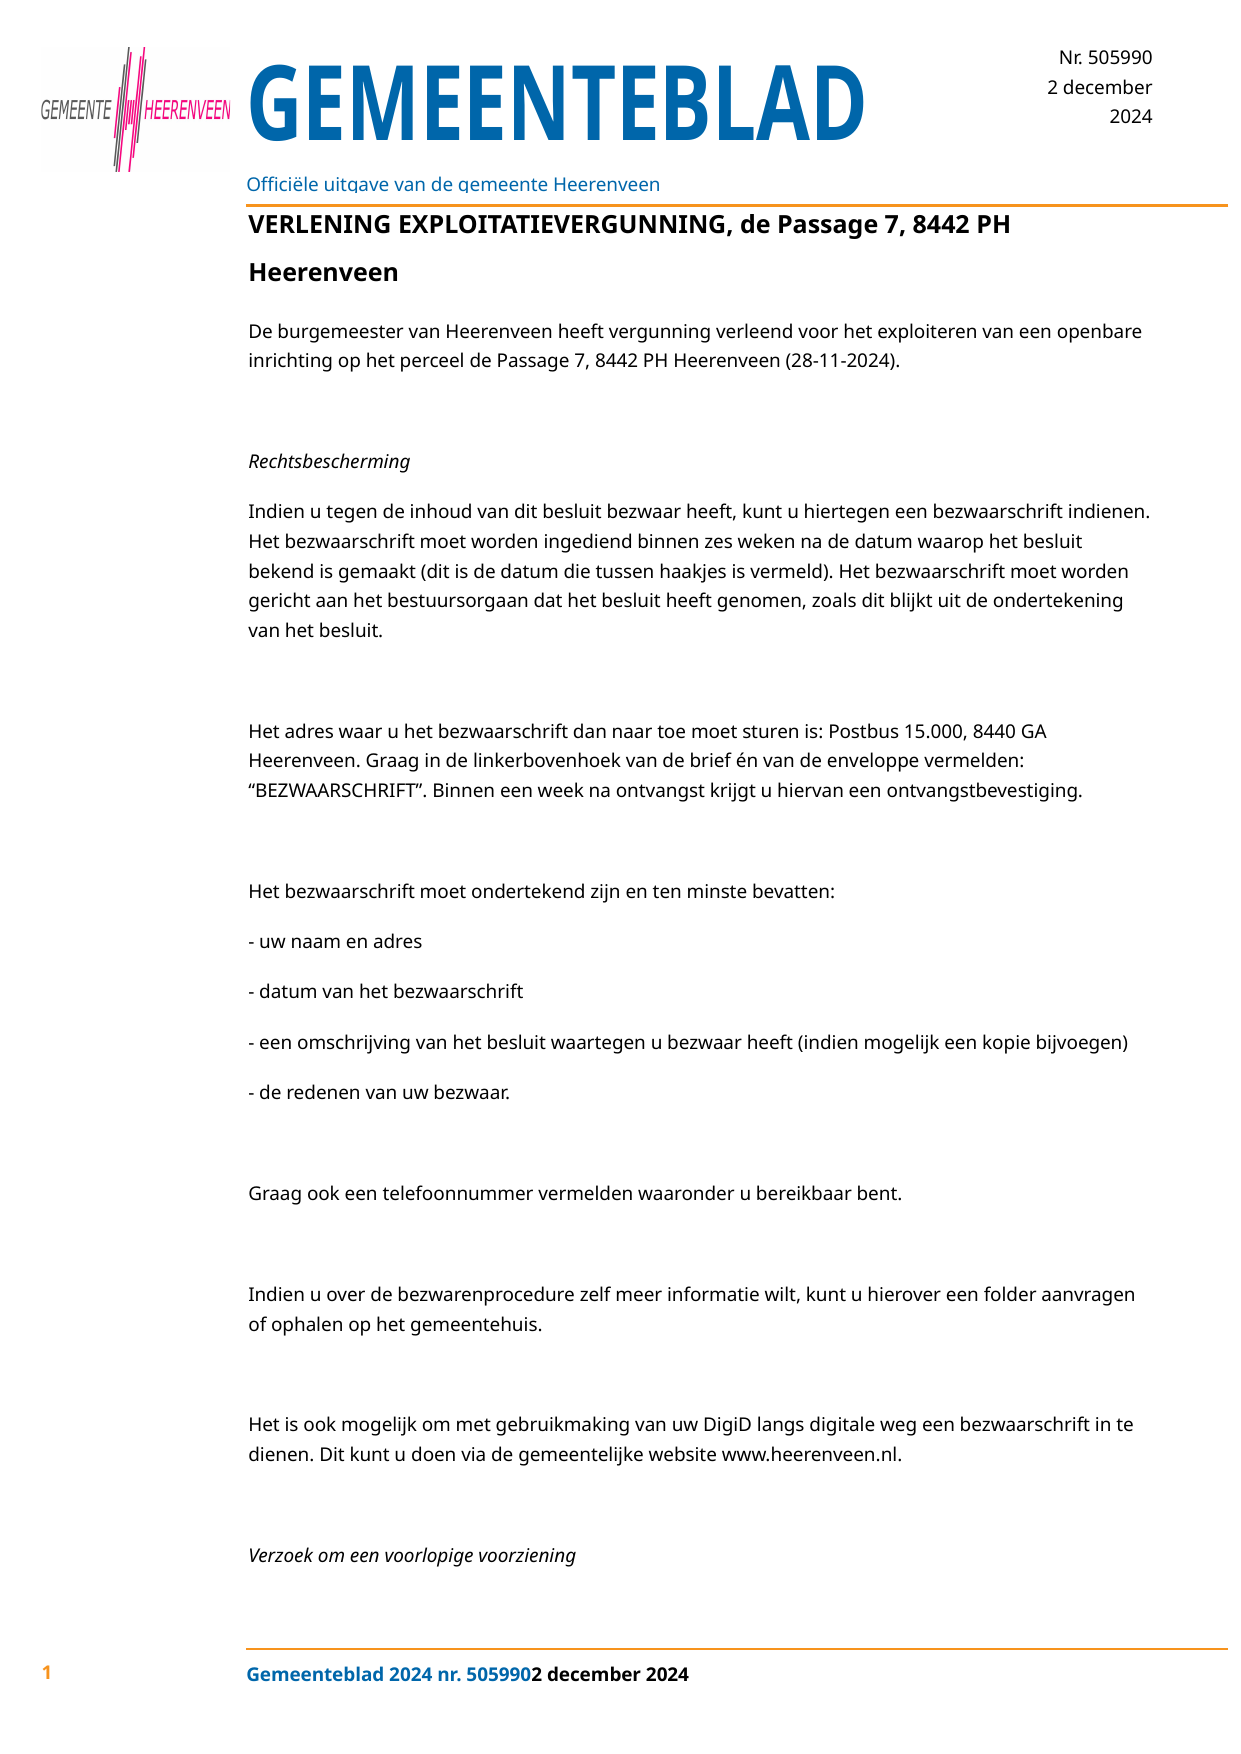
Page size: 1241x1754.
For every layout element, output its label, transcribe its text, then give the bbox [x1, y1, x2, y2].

text Verzoek om een voorlopige voorziening [248, 1542, 1152, 1568]
text Indien u tegen de inhoud van dit besluit bezwaar heeft, kunt u hiertegen een bezwaarschrift indienen. Het bezwaarschrift moet worden ingediend binnen zes weken na de datum waarop het besluit bekend is gemaakt (dit is de datum die tussen haakjes is vermeld). Het bezwaarschrift moet worden gericht aan het bestuursorgaan dat het besluit heeft genomen, zoals dit blijkt uit de ondertekening van het besluit. [248, 499, 1152, 643]
text Het bezwaarschrift moet ondertekend zijn en ten minste bevatten: [248, 878, 1152, 904]
text - de redenen van uw bezwaar. [248, 1079, 1152, 1105]
text Graag ook een telefoonnummer vermelden waaronder u bereikbaar bent. [248, 1180, 1152, 1206]
text De burgemeester van Heerenveen heeft vergunning verleend voor het exploiteren van een openbare inrichting op het perceel de Passage 7, 8442 PH Heerenveen (28-11-2024). [248, 318, 1152, 373]
text Rechtsbescherming [248, 448, 1152, 474]
text - een omschrijving van het besluit waartegen u bezwaar heeft (indien mogelijk een kopie bijvoegen) [248, 1029, 1152, 1055]
text Het is ook mogelijk om met gebruikmaking van uw DigiD langs digitale weg een bezwaarschrift in te dienen. Dit kunt u doen via de gemeentelijke website www.heerenveen.nl. [248, 1412, 1152, 1467]
picture [41, 47, 231, 172]
text - uw naam en adres [248, 928, 1152, 954]
text VERLENING EXPLOITATIEVERGUNNING, de Passage 7, 8442 PH Heerenveen [248, 207, 1152, 288]
text Het adres waar u het bezwaarschrift dan naar toe moet sturen is: Postbus 15.000, 8440 GA Heerenveen. Graag in de linkerbovenhoek van de brief én van de enveloppe vermelden: “BEZWAARSCHRIFT”. Binnen een week na ontvangst krijgt u hiervan een ontvangstbevestiging. [248, 718, 1152, 803]
text - datum van het bezwaarschrift [248, 979, 1152, 1004]
text Indien u over de bezwarenprocedure zelf meer informatie wilt, kunt u hierover een folder aanvragen of ophalen op het gemeentehuis. [248, 1281, 1152, 1337]
